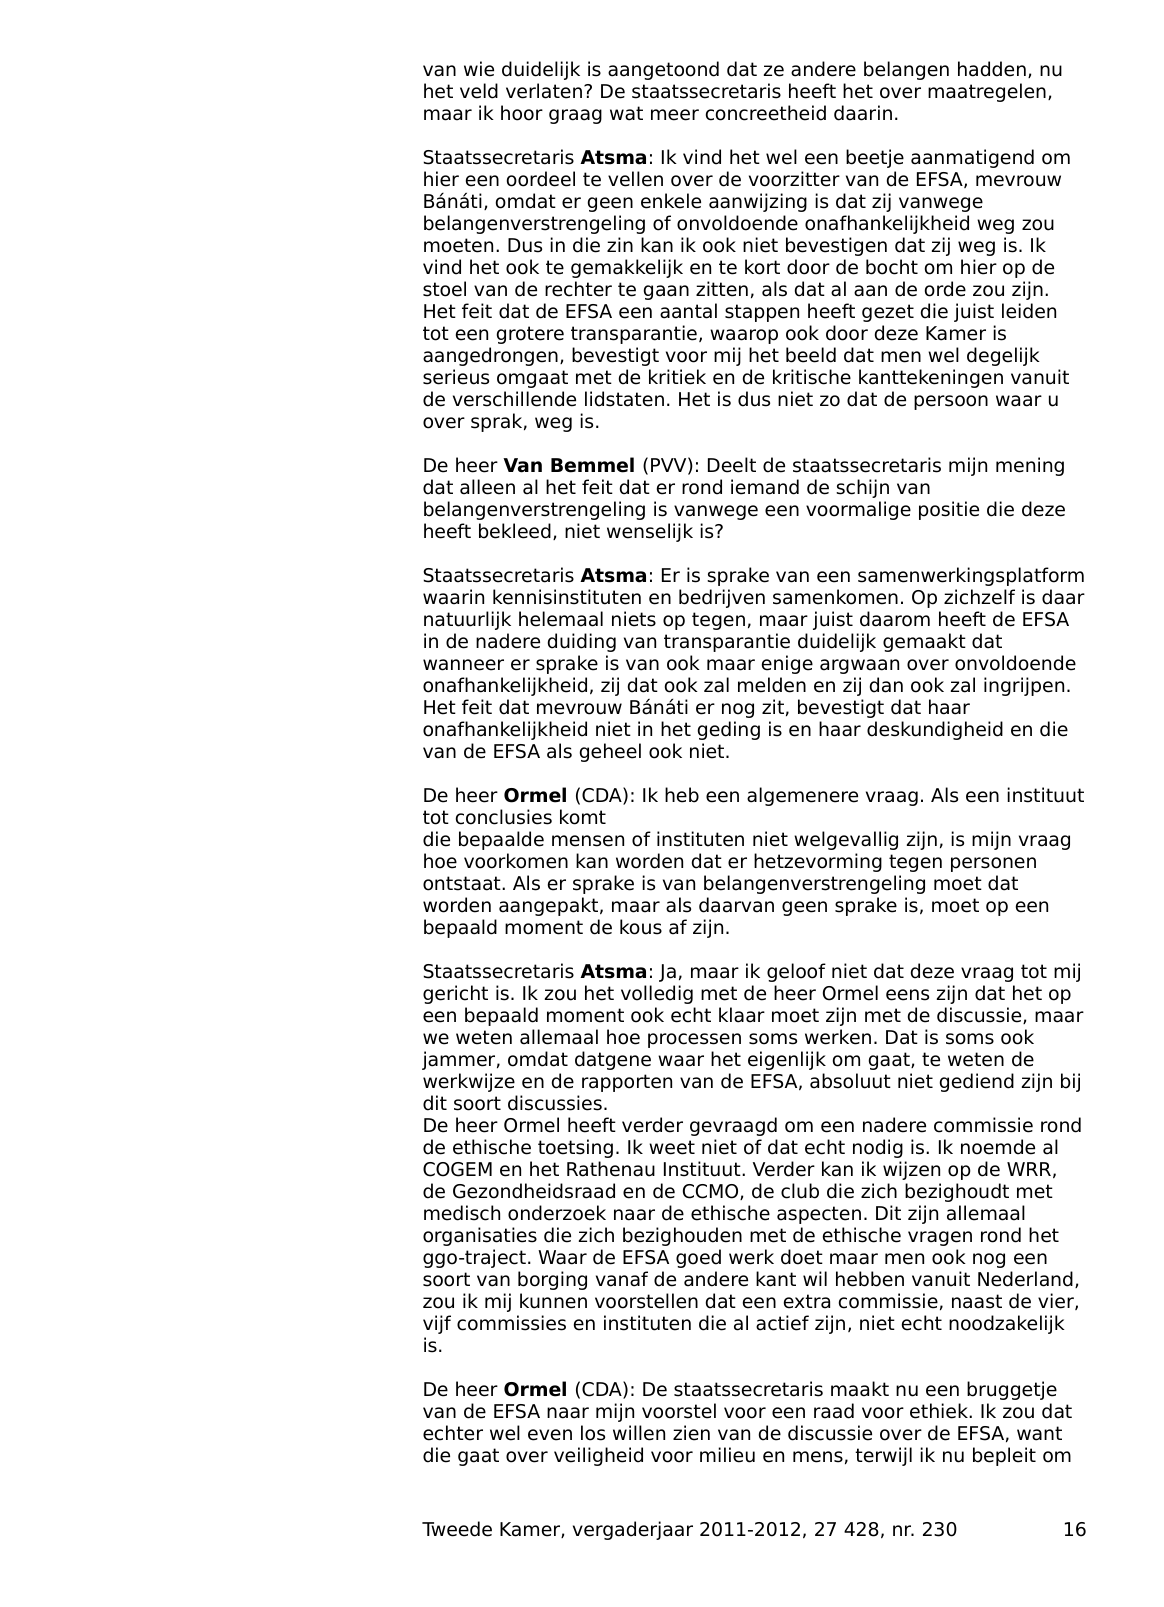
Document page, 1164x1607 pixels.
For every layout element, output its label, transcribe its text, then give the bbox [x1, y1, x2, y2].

text van wie duidelijk is aangetoond dat ze andere belangen hadden, nu het veld verlaten? De staatssecretaris heeft het over maatregelen, maar ik hoor graag wat meer concreetheid daarin. [422, 59, 1087, 125]
text Staatssecretaris Atsma: Ja, maar ik geloof niet dat deze vraag tot mij gericht is. Ik zou het volledig met de heer Ormel eens zijn dat het op een bepaald moment ook echt klaar moet zijn met de discussie, maar we weten allemaal hoe processen soms werken. Dat is soms ook jammer, omdat datgene waar het eigenlijk om gaat, te weten de werkwijze en de rapporten van de EFSA, absoluut niet gediend zijn bij dit soort discussies. [422, 961, 1087, 1115]
text die bepaalde mensen of instituten niet welgevallig zijn, is mijn vraag hoe voorkomen kan worden dat er hetzevorming tegen personen ontstaat. Als er sprake is van belangenverstrengeling moet dat worden aangepakt, maar als daarvan geen sprake is, moet op een bepaald moment de kous af zijn. [422, 829, 1087, 939]
text De heer Ormel (CDA): De staatssecretaris maakt nu een bruggetje van de EFSA naar mijn voorstel voor een raad voor ethiek. Ik zou dat echter wel even los willen zien van de discussie over de EFSA, want die gaat over veiligheid voor milieu en mens, terwijl ik nu bepleit om [422, 1379, 1087, 1467]
text De heer Ormel heeft verder gevraagd om een nadere commissie rond de ethische toetsing. Ik weet niet of dat echt nodig is. Ik noemde al COGEM en het Rathenau Instituut. Verder kan ik wijzen op de WRR, de Gezondheidsraad en de CCMO, de club die zich bezighoudt met medisch onderzoek naar de ethische aspecten. Dit zijn allemaal organisaties die zich bezighouden met de ethische vragen rond het ggo-traject. Waar de EFSA goed werk doet maar men ook nog een soort van borging vanaf de andere kant wil hebben vanuit Nederland, zou ik mij kunnen voorstellen dat een extra commissie, naast de vier, vijf commissies en instituten die al actief zijn, niet echt noodzakelijk is. [422, 1115, 1087, 1357]
text Staatssecretaris Atsma: Ik vind het wel een beetje aanmatigend om hier een oordeel te vellen over de voorzitter van de EFSA, mevrouw Bánáti, omdat er geen enkele aanwijzing is dat zij vanwege belangenverstrengeling of onvoldoende onafhankelijkheid weg zou moeten. Dus in die zin kan ik ook niet bevestigen dat zij weg is. Ik vind het ook te gemakkelijk en te kort door de bocht om hier op de stoel van de rechter te gaan zitten, als dat al aan de orde zou zijn. Het feit dat de EFSA een aantal stappen heeft gezet die juist leiden tot een grotere transparantie, waarop ook door deze Kamer is aangedrongen, bevestigt voor mij het beeld dat men wel degelijk serieus omgaat met de kritiek en de kritische kanttekeningen vanuit de verschillende lidstaten. Het is dus niet zo dat de persoon waar u over sprak, weg is. [422, 147, 1087, 433]
text De heer Van Bemmel (PVV): Deelt de staatssecretaris mijn mening dat alleen al het feit dat er rond iemand de schijn van belangenverstrengeling is vanwege een voormalige positie die deze heeft bekleed, niet wenselijk is? [422, 455, 1087, 543]
text Staatssecretaris Atsma: Er is sprake van een samenwerkingsplatform waarin kennisinstituten en bedrijven samenkomen. Op zichzelf is daar natuurlijk helemaal niets op tegen, maar juist daarom heeft de EFSA in de nadere duiding van transparantie duidelijk gemaakt dat wanneer er sprake is van ook maar enige argwaan over onvoldoende onafhankelijkheid, zij dat ook zal melden en zij dan ook zal ingrijpen. Het feit dat mevrouw Bánáti er nog zit, bevestigt dat haar onafhankelijkheid niet in het geding is en haar deskundigheid en die van de EFSA als geheel ook niet. [422, 565, 1087, 763]
text De heer Ormel (CDA): Ik heb een algemenere vraag. Als een instituut tot conclusies komt [422, 785, 1087, 829]
